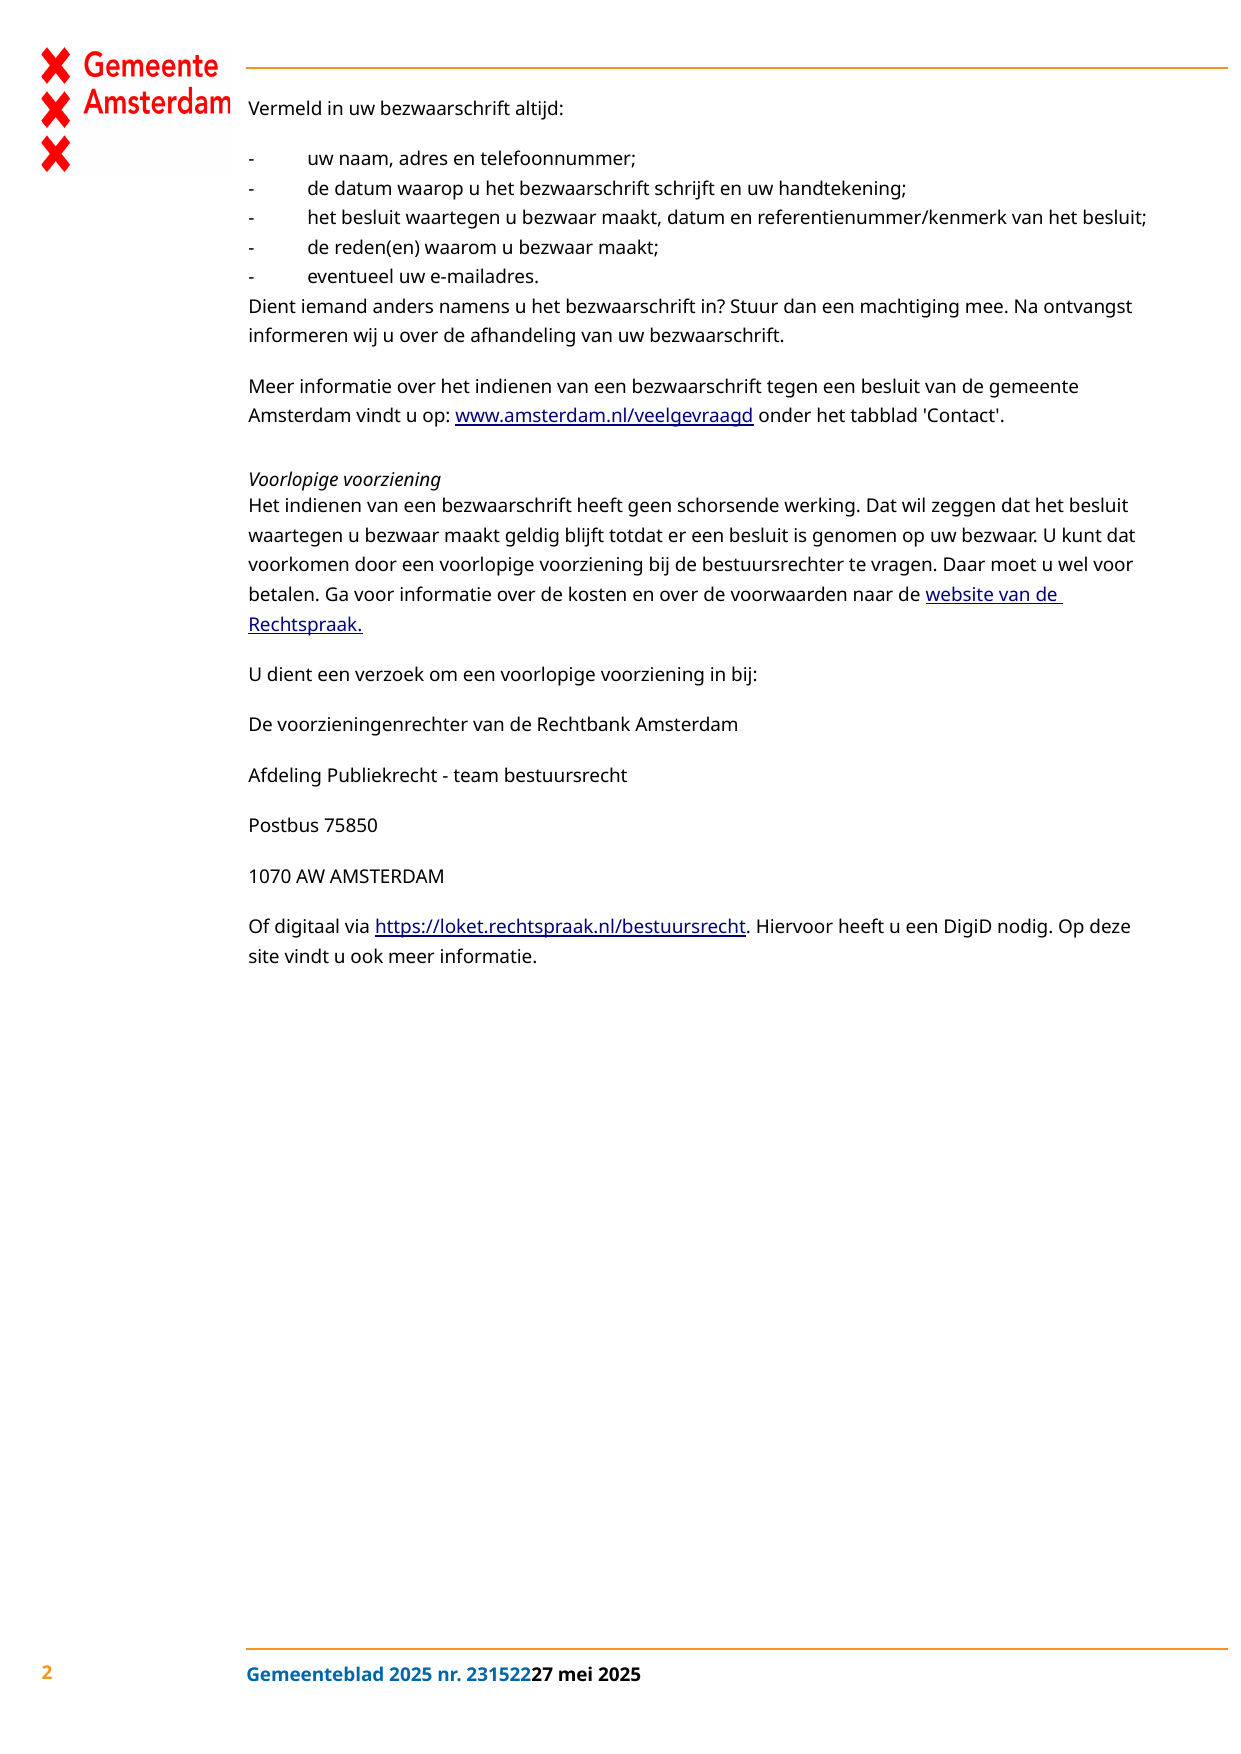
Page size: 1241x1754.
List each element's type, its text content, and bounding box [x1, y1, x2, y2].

text Voorlopige voorziening [248, 467, 1152, 492]
text Het indienen van een bezwaarschrift heeft geen schorsende werking. Dat wil zeggen dat het besluit waartegen u bezwaar maakt geldig blijft totdat er een besluit is genomen op uw bezwaar. U kunt dat voorkomen door een voorlopige voorziening bij de bestuursrechter te vragen. Daar moet u wel voor betalen. Ga voor informatie over de kosten en over de voorwaarden naar de website van de Rechtspraak. [248, 492, 1152, 636]
text Postbus 75850 [248, 812, 1152, 838]
text U dient een verzoek om een voorlopige voorziening in bij: [248, 661, 1152, 687]
list het besluit waartegen u bezwaar maakt, datum en referentienummer/kenmerk van het besluit; [248, 204, 1152, 230]
list de reden(en) waarom u bezwaar maakt; [248, 234, 1152, 260]
text De voorzieningenrechter van de Rechtbank Amsterdam [248, 712, 1152, 737]
text Dient iemand anders namens u het bezwaarschrift in? Stuur dan een machtiging mee. Na ontvangst informeren wij u over de afhandeling van uw bezwaarschrift. [248, 293, 1152, 348]
text Vermeld in uw bezwaarschrift altijd: [248, 95, 1152, 121]
list eventueel uw e-mailadres. [248, 263, 1152, 289]
text Afdeling Publiekrecht - team bestuursrecht [248, 762, 1152, 788]
list uw naam, adres en telefoonnummer; [248, 145, 1152, 171]
text Meer informatie over het indienen van een bezwaarschrift tegen een besluit van de gemeente Amsterdam vindt u op: www.amsterdam.nl/veelgevraagd onder het tabblad 'Contact'. [248, 373, 1152, 428]
picture [41, 47, 231, 172]
text 1070 AW AMSTERDAM [248, 863, 1152, 888]
text Of digitaal via https://loket.rechtspraak.nl/bestuursrecht. Hiervoor heeft u een DigiD nodig. Op deze site vindt u ook meer informatie. [248, 913, 1152, 968]
list de datum waarop u het bezwaarschrift schrijft en uw handtekening; [248, 175, 1152, 201]
